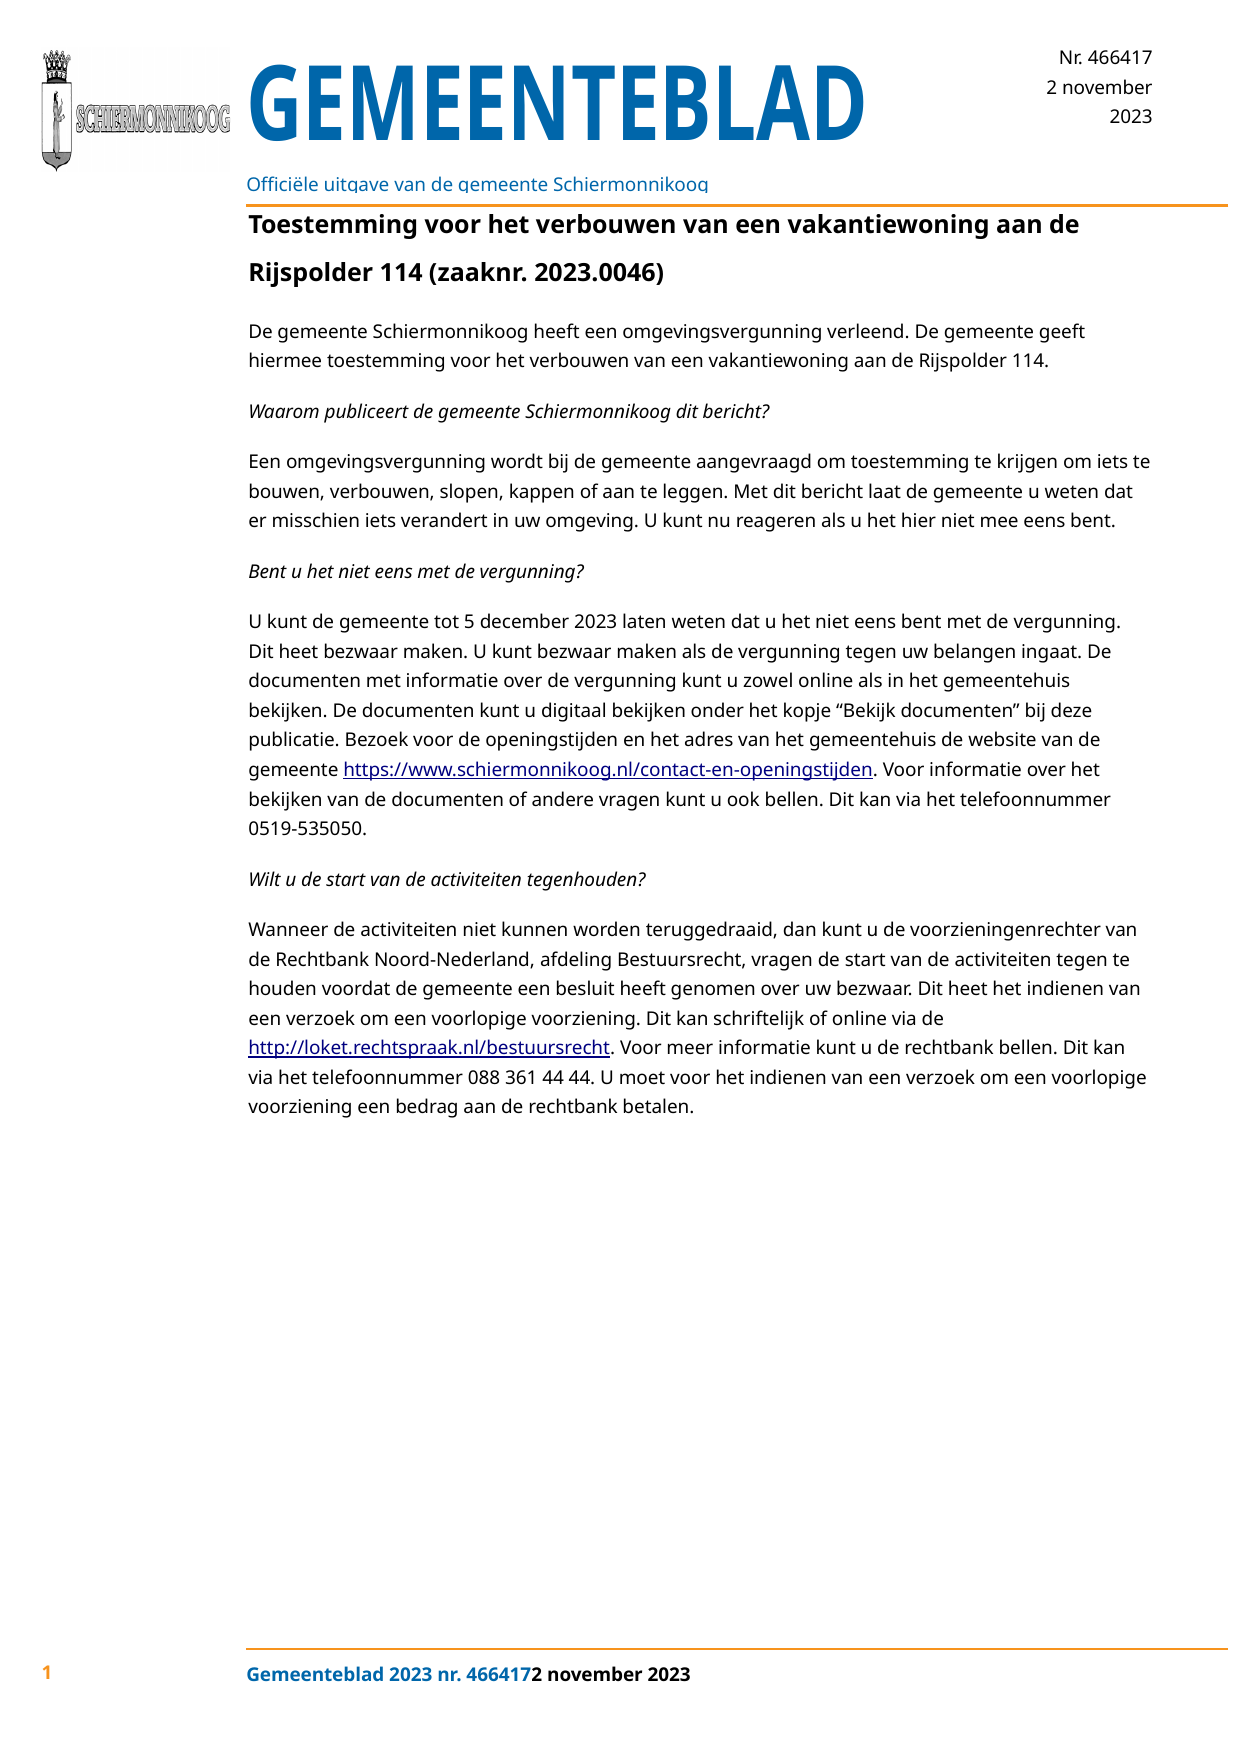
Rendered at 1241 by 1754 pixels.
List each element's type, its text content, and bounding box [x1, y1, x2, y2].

picture [41, 47, 231, 172]
text De gemeente Schiermonnikoog heeft een omgevingsvergunning verleend. De gemeente geeft hiermee toestemming voor het verbouwen van een vakantiewoning aan de Rijspolder 114. [248, 318, 1152, 373]
text Een omgevingsvergunning wordt bij de gemeente aangevraagd om toestemming te krijgen om iets te bouwen, verbouwen, slopen, kappen of aan te leggen. Met dit bericht laat de gemeente u weten dat er misschien iets verandert in uw omgeving. U kunt nu reageren als u het hier niet mee eens bent. [248, 448, 1152, 533]
text Wilt u de start van de activiteiten tegenhouden? [248, 866, 1152, 892]
text U kunt de gemeente tot 5 december 2023 laten weten dat u het niet eens bent met de vergunning. Dit heet bezwaar maken. U kunt bezwaar maken als de vergunning tegen uw belangen ingaat. De documenten met informatie over de vergunning kunt u zowel online als in het gemeentehuis bekijken. De documenten kunt u digitaal bekijken onder het kopje “Bekijk documenten” bij deze publicatie. Bezoek voor de openingstijden en het adres van het gemeentehuis de website van de gemeente https://www.schiermonnikoog.nl/contact-en-openingstijden. Voor informatie over het bekijken van de documenten of andere vragen kunt u ook bellen. Dit kan via het telefoonnummer 0519-535050. [248, 608, 1152, 841]
text Wanneer de activiteiten niet kunnen worden teruggedraaid, dan kunt u de voorzieningenrechter van de Rechtbank Noord-Nederland, afdeling Bestuursrecht, vragen de start van de activiteiten tegen te houden voordat de gemeente een besluit heeft genomen over uw bezwaar. Dit heet het indienen van een verzoek om een voorlopige voorziening. Dit kan schriftelijk of online via de http://loket.rechtspraak.nl/bestuursrecht. Voor meer informatie kunt u de rechtbank bellen. Dit kan via het telefoonnummer 088 361 44 44. U moet voor het indienen van een verzoek om een voorlopige voorziening een bedrag aan de rechtbank betalen. [248, 916, 1152, 1119]
text Waarom publiceert de gemeente Schiermonnikoog dit bericht? [248, 398, 1152, 424]
text Toestemming voor het verbouwen van een vakantiewoning aan de Rijspolder 114 (zaaknr. 2023.0046) [248, 207, 1152, 288]
text Bent u het niet eens met de vergunning? [248, 558, 1152, 584]
